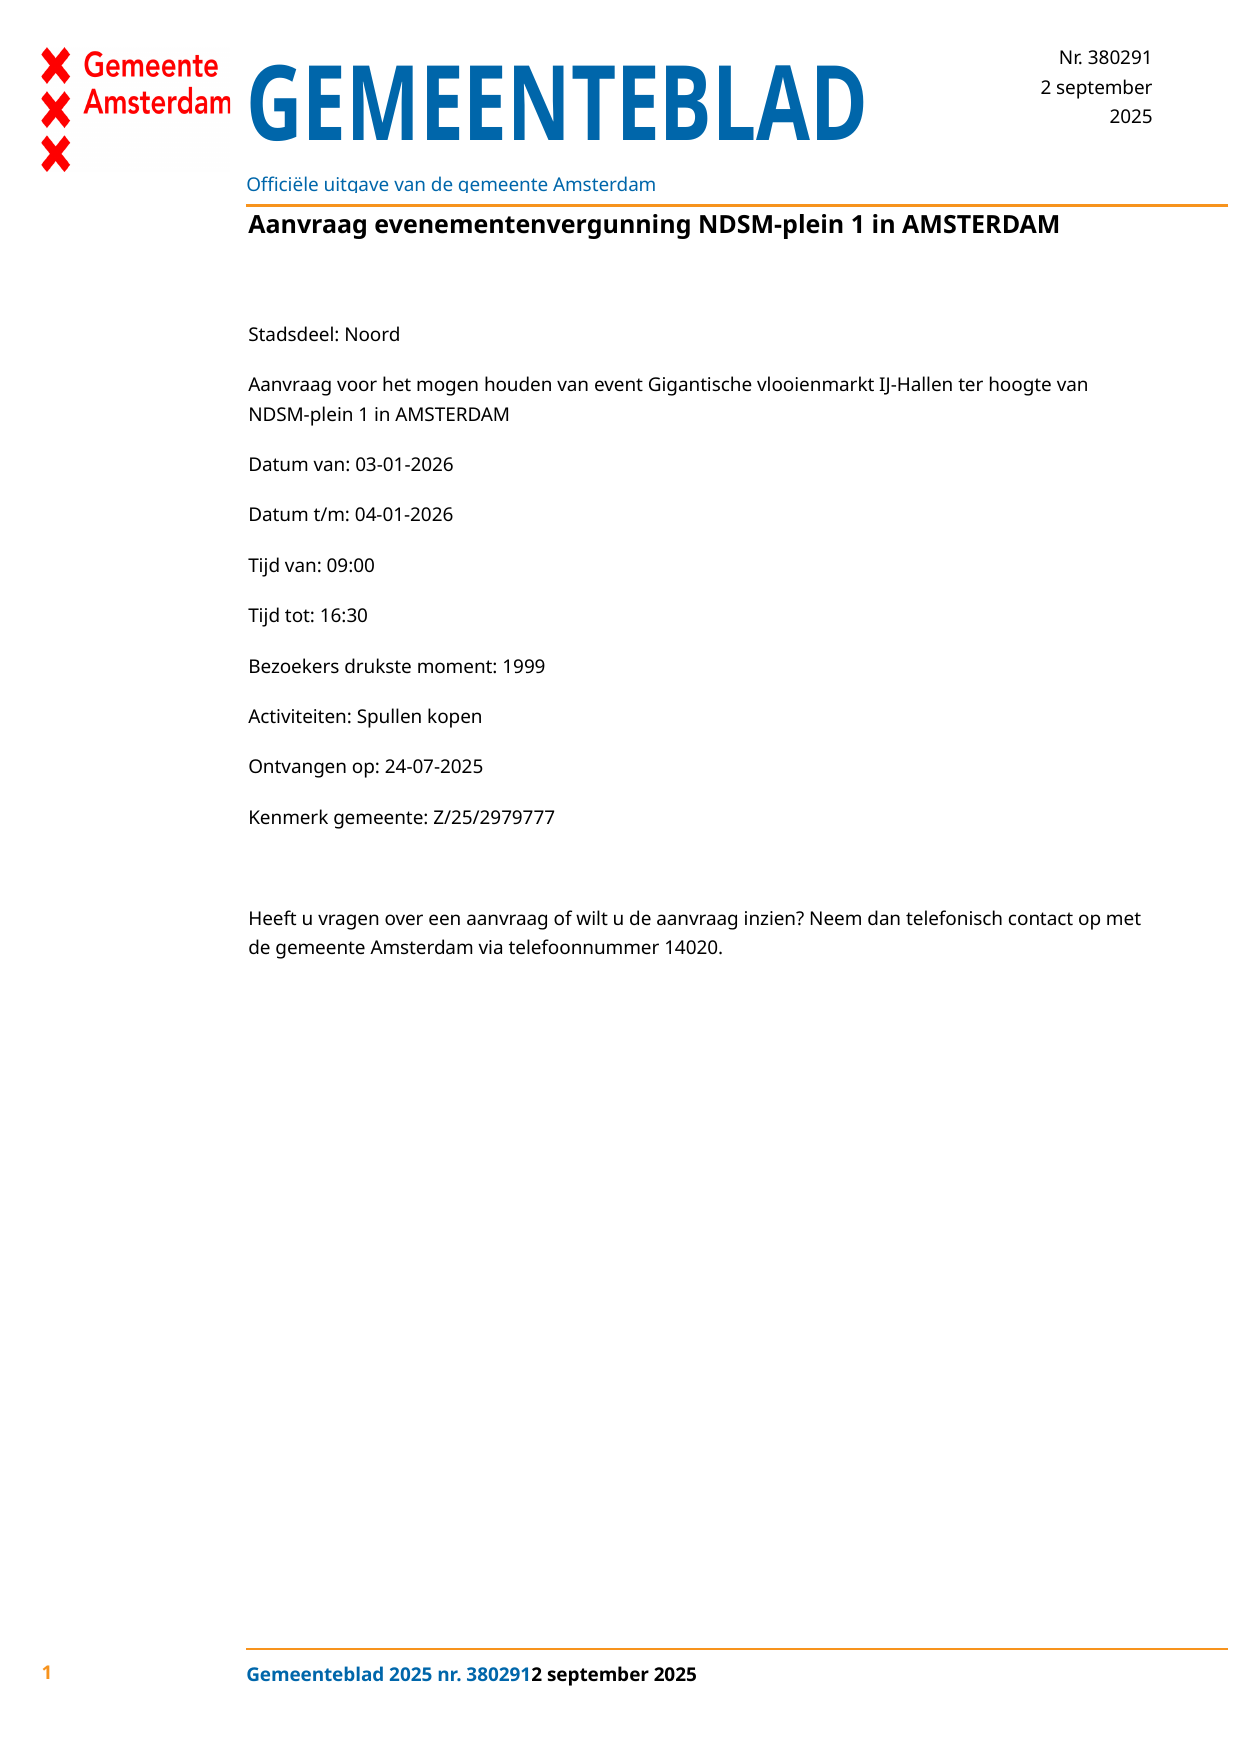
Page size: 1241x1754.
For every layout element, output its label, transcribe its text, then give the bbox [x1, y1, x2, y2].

text Kenmerk gemeente: Z/25/2979777 [248, 804, 1152, 830]
text Stadsdeel: Noord [248, 321, 1152, 346]
text Aanvraag evenementenvergunning NDSM-plein 1 in AMSTERDAM [248, 207, 1152, 241]
text Datum van: 03-01-2026 [248, 451, 1152, 477]
text Tijd van: 09:00 [248, 552, 1152, 578]
text Heeft u vragen over een aanvraag of wilt u de aanvraag inzien? Neem dan telefonisch contact op met de gemeente Amsterdam via telefoonnummer 14020. [248, 905, 1152, 960]
text Aanvraag voor het mogen houden van event Gigantische vlooienmarkt IJ-Hallen ter hoogte van NDSM-plein 1 in AMSTERDAM [248, 371, 1152, 426]
picture [41, 47, 231, 172]
text Bezoekers drukste moment: 1999 [248, 653, 1152, 678]
text Tijd tot: 16:30 [248, 602, 1152, 628]
text Activiteiten: Spullen kopen [248, 703, 1152, 729]
text Ontvangen op: 24-07-2025 [248, 754, 1152, 779]
text Datum t/m: 04-01-2026 [248, 502, 1152, 527]
